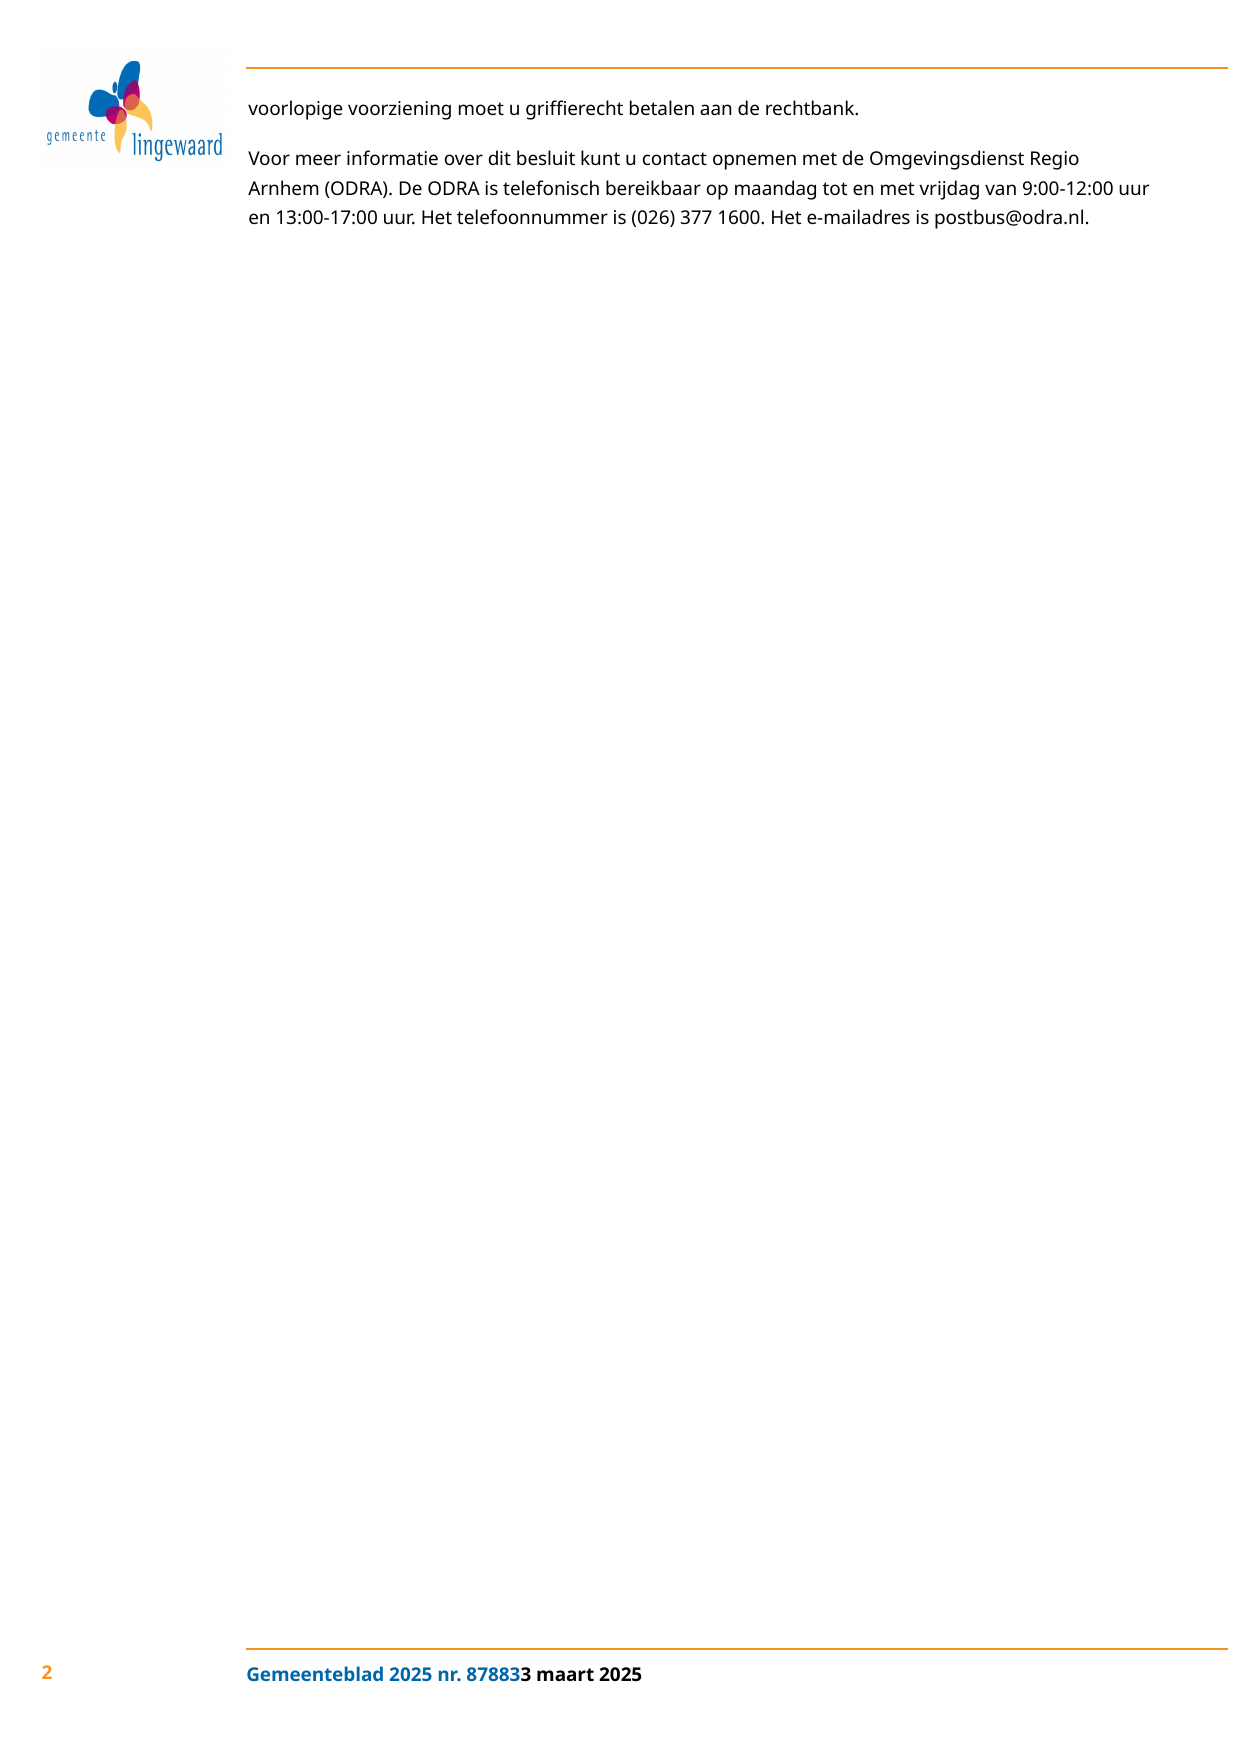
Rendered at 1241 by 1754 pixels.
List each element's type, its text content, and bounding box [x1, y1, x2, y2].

text voorlopige voorziening moet u griffierecht betalen aan de rechtbank. [248, 95, 1152, 121]
text Voor meer informatie over dit besluit kunt u contact opnemen met de Omgevingsdienst Regio Arnhem (ODRA). De ODRA is telefonisch bereikbaar op maandag tot en met vrijdag van 9:00-12:00 uur en 13:00-17:00 uur. Het telefoonnummer is (026) 377 1600. Het e-mailadres is postbus@odra.nl. [248, 145, 1152, 230]
picture [41, 47, 231, 172]
